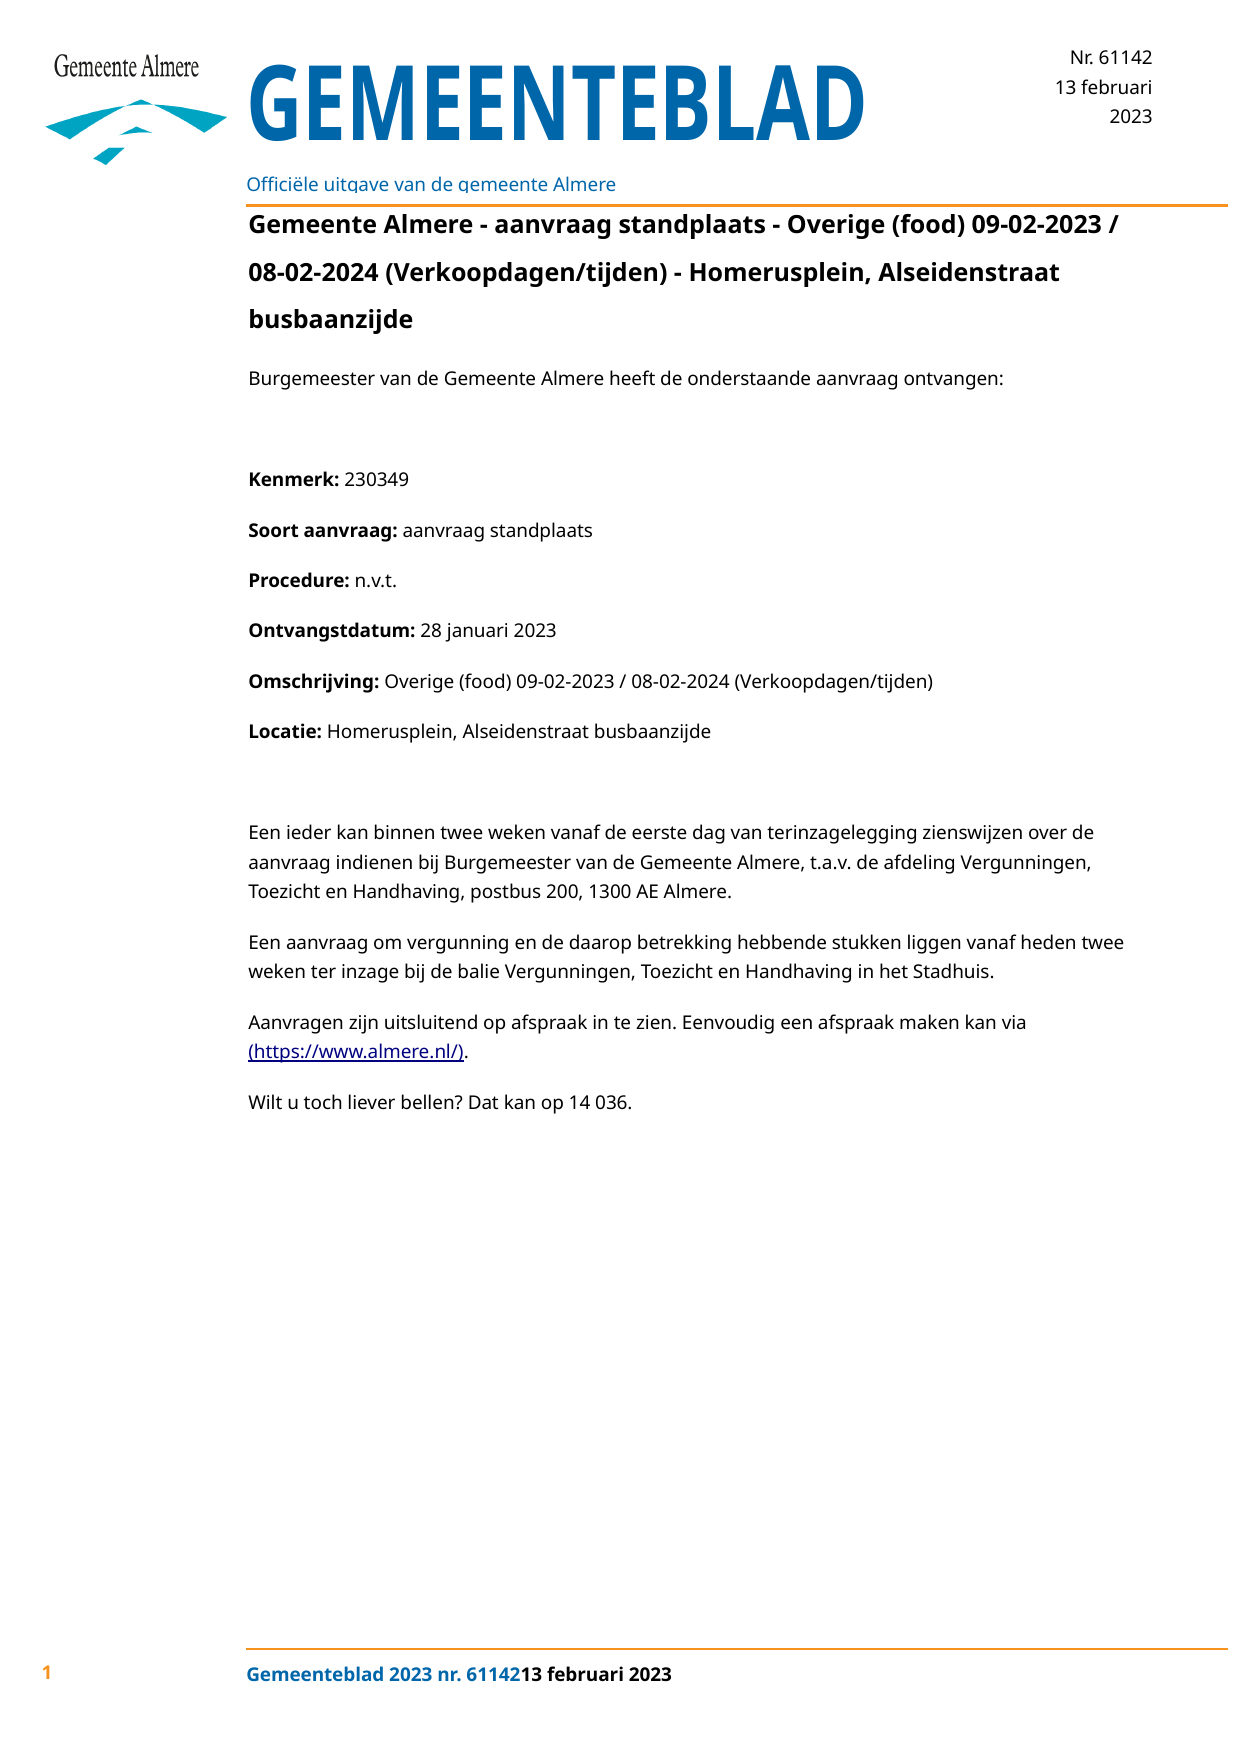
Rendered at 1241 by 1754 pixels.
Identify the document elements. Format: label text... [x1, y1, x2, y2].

text Een ieder kan binnen twee weken vanaf de eerste dag van terinzagelegging zienswijzen over de aanvraag indienen bij Burgemeester van de Gemeente Almere, t.a.v. de afdeling Vergunningen, Toezicht en Handhaving, postbus 200, 1300 AE Almere. [248, 819, 1152, 904]
text Kenmerk: 230349 [248, 466, 1152, 492]
text Omschrijving: Overige (food) 09-02-2023 / 08-02-2024 (Verkoopdagen/tijden) [248, 668, 1152, 694]
text Aanvragen zijn uitsluitend op afspraak in te zien. Eenvoudig een afspraak maken kan via (https://www.almere.nl/). [248, 1009, 1152, 1064]
text Burgemeester van de Gemeente Almere heeft de onderstaande aanvraag ontvangen: [248, 366, 1152, 391]
picture [41, 47, 231, 172]
text Locatie: Homerusplein, Alseidenstraat busbaanzijde [248, 718, 1152, 744]
text Soort aanvraag: aanvraag standplaats [248, 517, 1152, 542]
text Wilt u toch liever bellen? Dat kan op 14 036. [248, 1089, 1152, 1114]
text Ontvangstdatum: 28 januari 2023 [248, 618, 1152, 643]
text Procedure: n.v.t. [248, 567, 1152, 593]
text Een aanvraag om vergunning en de daarop betrekking hebbende stukken liggen vanaf heden twee weken ter inzage bij de balie Vergunningen, Toezicht en Handhaving in het Stadhuis. [248, 929, 1152, 984]
text Gemeente Almere - aanvraag standplaats - Overige (food) 09-02-2023 / 08-02-2024 (Verkoopdagen/tijden) - Homerusplein, Alseidenstraat busbaanzijde [248, 207, 1152, 336]
